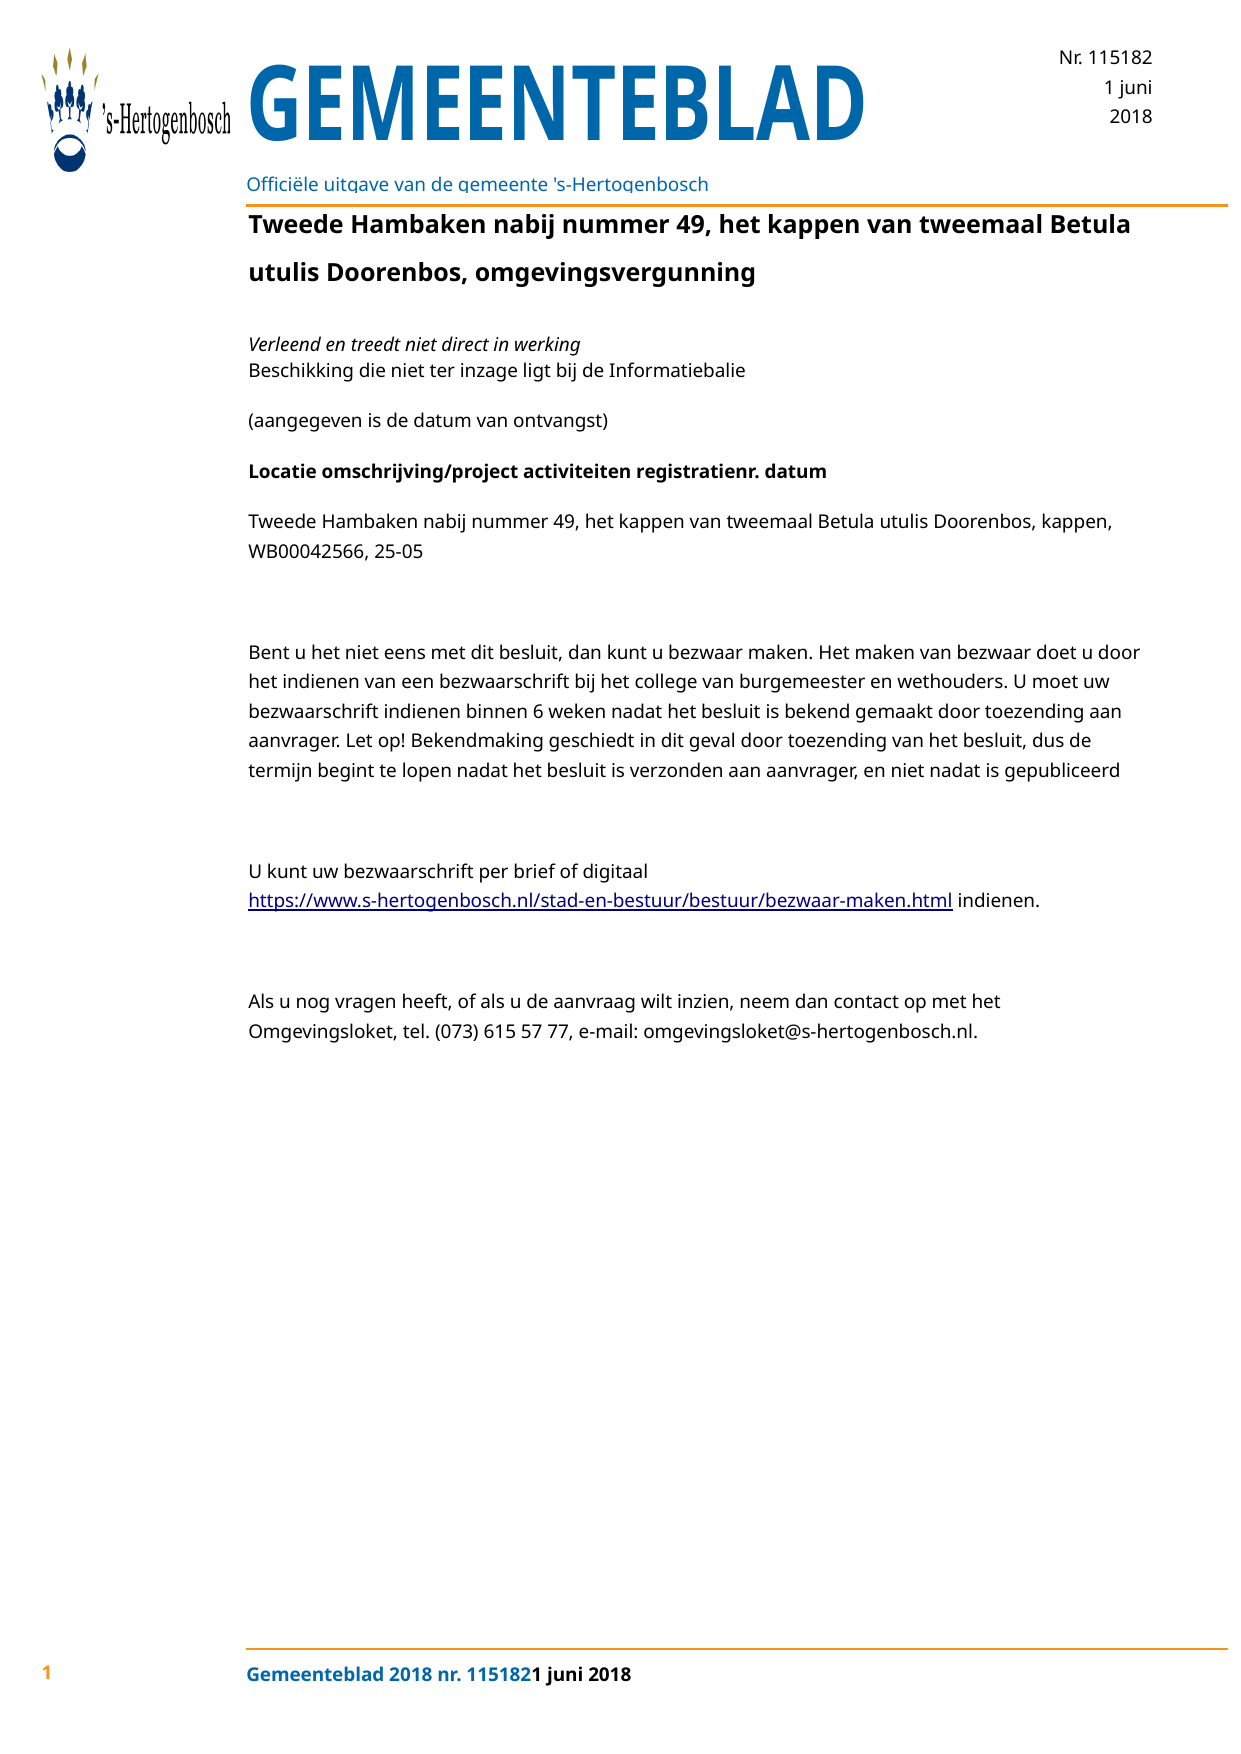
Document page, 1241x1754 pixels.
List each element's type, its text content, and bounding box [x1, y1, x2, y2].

text Bent u het niet eens met dit besluit, dan kunt u bezwaar maken. Het maken van bezwaar doet u door het indienen van een bezwaarschrift bij het college van burgemeester en wethouders. U moet uw bezwaarschrift indienen binnen 6 weken nadat het besluit is bekend gemaakt door toezending aan aanvrager. Let op! Bekendmaking geschiedt in dit geval door toezending van het besluit, dus de termijn begint te lopen nadat het besluit is verzonden aan aanvrager, en niet nadat is gepubliceerd [248, 639, 1152, 783]
text Tweede Hambaken nabij nummer 49, het kappen van tweemaal Betula utulis Doorenbos, omgevingsvergunning [248, 207, 1152, 288]
text Beschikking die niet ter inzage ligt bij de Informatiebalie [248, 357, 1152, 383]
text Verleend en treedt niet direct in werking [248, 331, 1152, 357]
text U kunt uw bezwaarschrift per brief of digitaal https://www.s-hertogenbosch.nl/stad-en-bestuur/bestuur/bezwaar-maken.html indienen. [248, 858, 1152, 913]
text Tweede Hambaken nabij nummer 49, het kappen van tweemaal Betula utulis Doorenbos, kappen, WB00042566, 25-05 [248, 508, 1152, 564]
picture [41, 47, 231, 172]
text Locatie omschrijving/project activiteiten registratienr. datum [248, 458, 1152, 484]
text Als u nog vragen heeft, of als u de aanvraag wilt inzien, neem dan contact op met het Omgevingsloket, tel. (073) 615 57 77, e-mail: omgevingsloket@s-hertogenbosch.nl. [248, 988, 1152, 1044]
text (aangegeven is de datum van ontvangst) [248, 408, 1152, 433]
